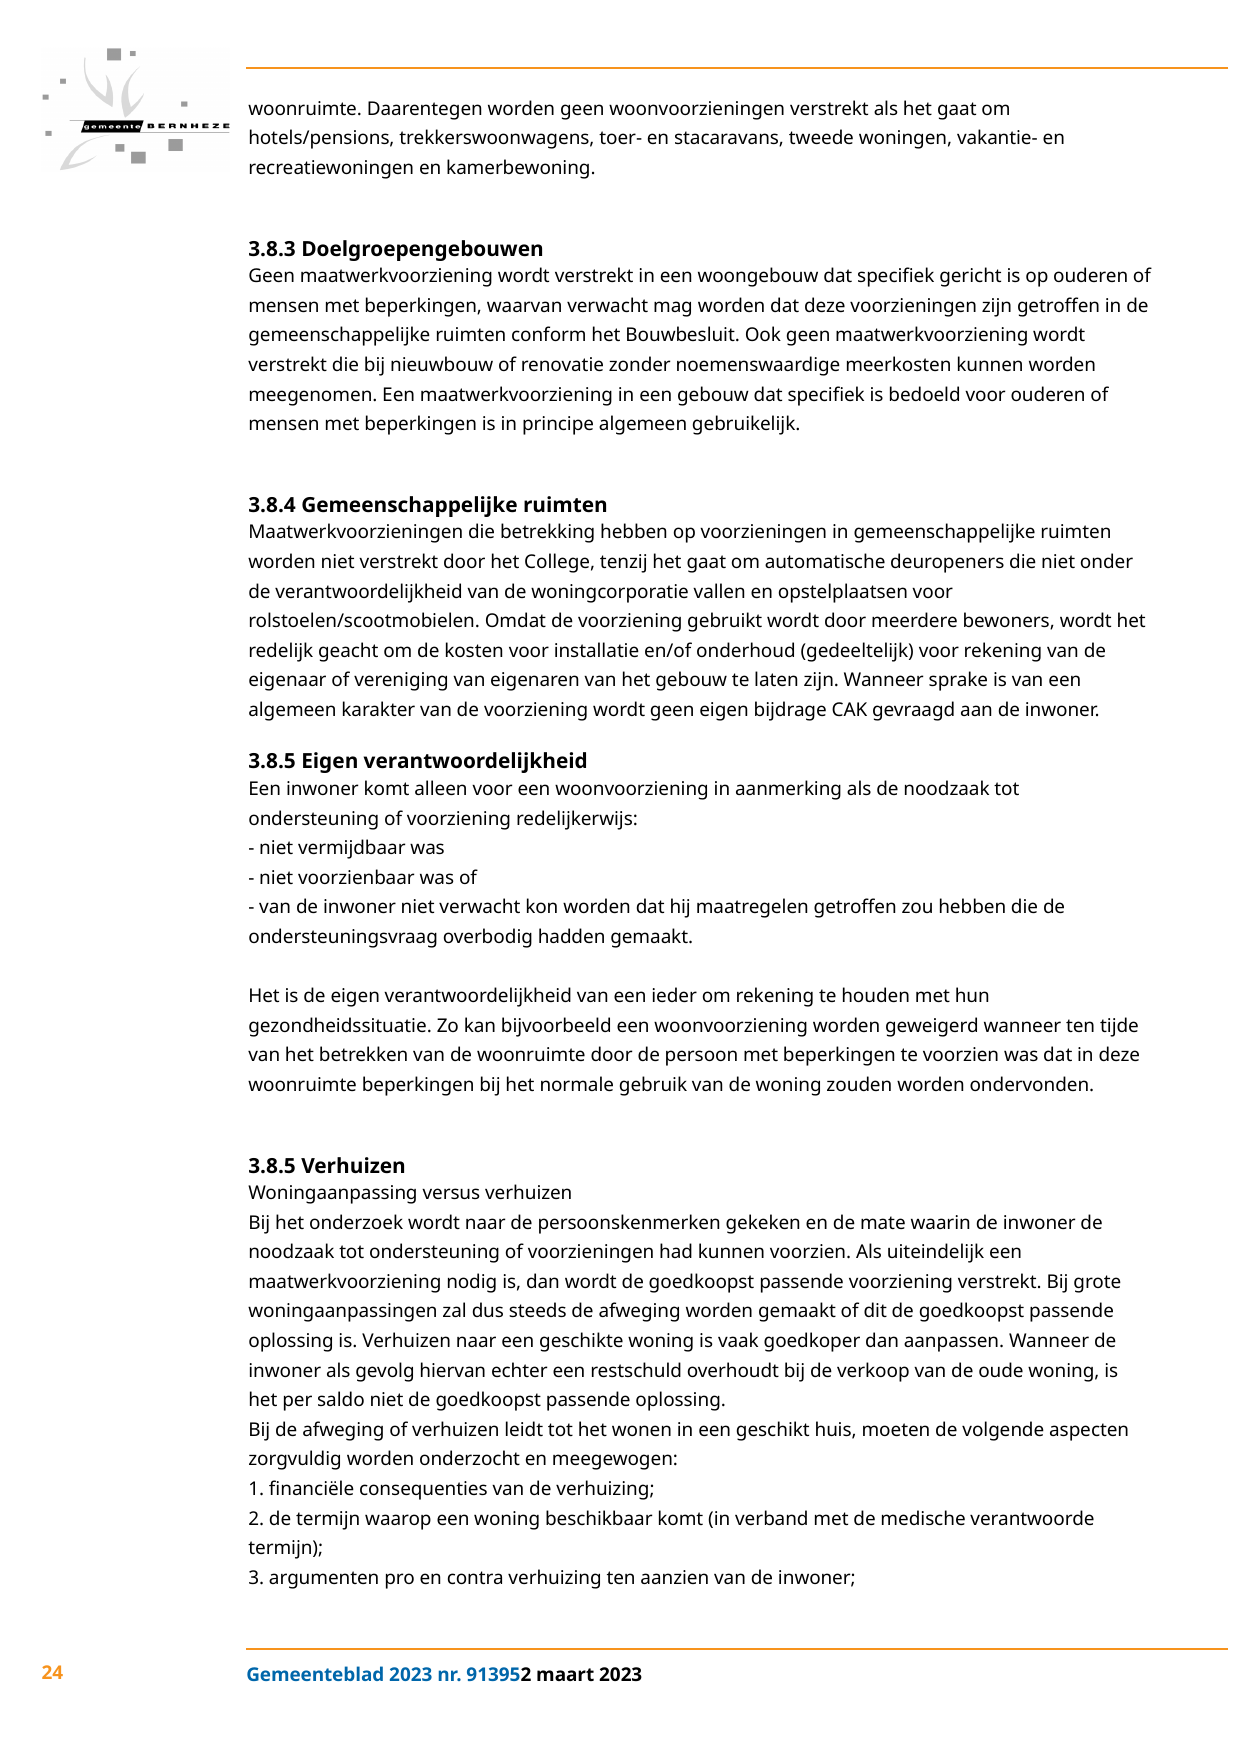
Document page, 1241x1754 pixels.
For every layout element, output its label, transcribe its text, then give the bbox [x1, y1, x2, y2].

text 3.8.5 Verhuizen [248, 1151, 1152, 1179]
text Een inwoner komt alleen voor een woonvoorziening in aanmerking als de noodzaak tot ondersteuning of voorziening redelijkerwijs: [248, 775, 1152, 830]
text - niet voorzienbaar was of [248, 864, 1152, 889]
text Maatwerkvoorzieningen die betrekking hebben op voorzieningen in gemeenschappelijke ruimten worden niet verstrekt door het College, tenzij het gaat om automatische deuropeners die niet onder de verantwoordelijkheid van de woningcorporatie vallen en opstelplaatsen voor rolstoelen/scootmobielen. Omdat de voorziening gebruikt wordt door meerdere bewoners, wordt het redelijk geacht om de kosten voor installatie en/of onderhoud (gedeeltelijk) voor rekening van de eigenaar of vereniging van eigenaren van het gebouw te laten zijn. Wanneer sprake is van een algemeen karakter van de voorziening wordt geen eigen bijdrage CAK gevraagd aan de inwoner. [248, 519, 1152, 722]
text 3.8.5 Eigen verantwoordelijkheid [248, 747, 1152, 775]
text Geen maatwerkvoorziening wordt verstrekt in een woongebouw dat specifiek gericht is op ouderen of mensen met beperkingen, waarvan verwacht mag worden dat deze voorzieningen zijn getroffen in de gemeenschappelijke ruimten conform het Bouwbesluit. Ook geen maatwerkvoorziening wordt verstrekt die bij nieuwbouw of renovatie zonder noemenswaardige meerkosten kunnen worden meegenomen. Een maatwerkvoorziening in een gebouw dat specifiek is bedoeld voor ouderen of mensen met beperkingen is in principe algemeen gebruikelijk. [248, 262, 1152, 436]
text woonruimte. Daarentegen worden geen woonvoorzieningen verstrekt als het gaat om hotels/pensions, trekkerswoonwagens, toer- en stacaravans, tweede woningen, vakantie- en recreatiewoningen en kamerbewoning. [248, 95, 1152, 180]
text 2. de termijn waarop een woning beschikbaar komt (in verband met de medische verantwoorde termijn); [248, 1505, 1152, 1560]
picture [41, 47, 231, 172]
text - van de inwoner niet verwacht kon worden dat hij maatregelen getroffen zou hebben die de ondersteuningsvraag overbodig hadden gemaakt. [248, 893, 1152, 949]
text 3.8.3 Doelgroepengebouwen [248, 234, 1152, 262]
text Bij de afweging of verhuizen leidt tot het wonen in een geschikt huis, moeten de volgende aspecten zorgvuldig worden onderzocht en meegewogen: [248, 1416, 1152, 1471]
text Woningaanpassing versus verhuizen [248, 1179, 1152, 1205]
text - niet vermijdbaar was [248, 834, 1152, 860]
text 3. argumenten pro en contra verhuizing ten aanzien van de inwoner; [248, 1564, 1152, 1590]
text 3.8.4 Gemeenschappelijke ruimten [248, 490, 1152, 519]
text Het is de eigen verantwoordelijkheid van een ieder om rekening te houden met hun gezondheidssituatie. Zo kan bijvoorbeeld een woonvoorziening worden geweigerd wanneer ten tijde van het betrekken van de woonruimte door de persoon met beperkingen te voorzien was dat in deze woonruimte beperkingen bij het normale gebruik van de woning zouden worden ondervonden. [248, 982, 1152, 1097]
text 1. financiële consequenties van de verhuizing; [248, 1475, 1152, 1501]
text Bij het onderzoek wordt naar de persoonskenmerken gekeken en de mate waarin de inwoner de noodzaak tot ondersteuning of voorzieningen had kunnen voorzien. Als uiteindelijk een maatwerkvoorziening nodig is, dan wordt de goedkoopst passende voorziening verstrekt. Bij grote woningaanpassingen zal dus steeds de afweging worden gemaakt of dit de goedkoopst passende oplossing is. Verhuizen naar een geschikte woning is vaak goedkoper dan aanpassen. Wanneer de inwoner als gevolg hiervan echter een restschuld overhoudt bij de verkoop van de oude woning, is het per saldo niet de goedkoopst passende oplossing. [248, 1209, 1152, 1412]
